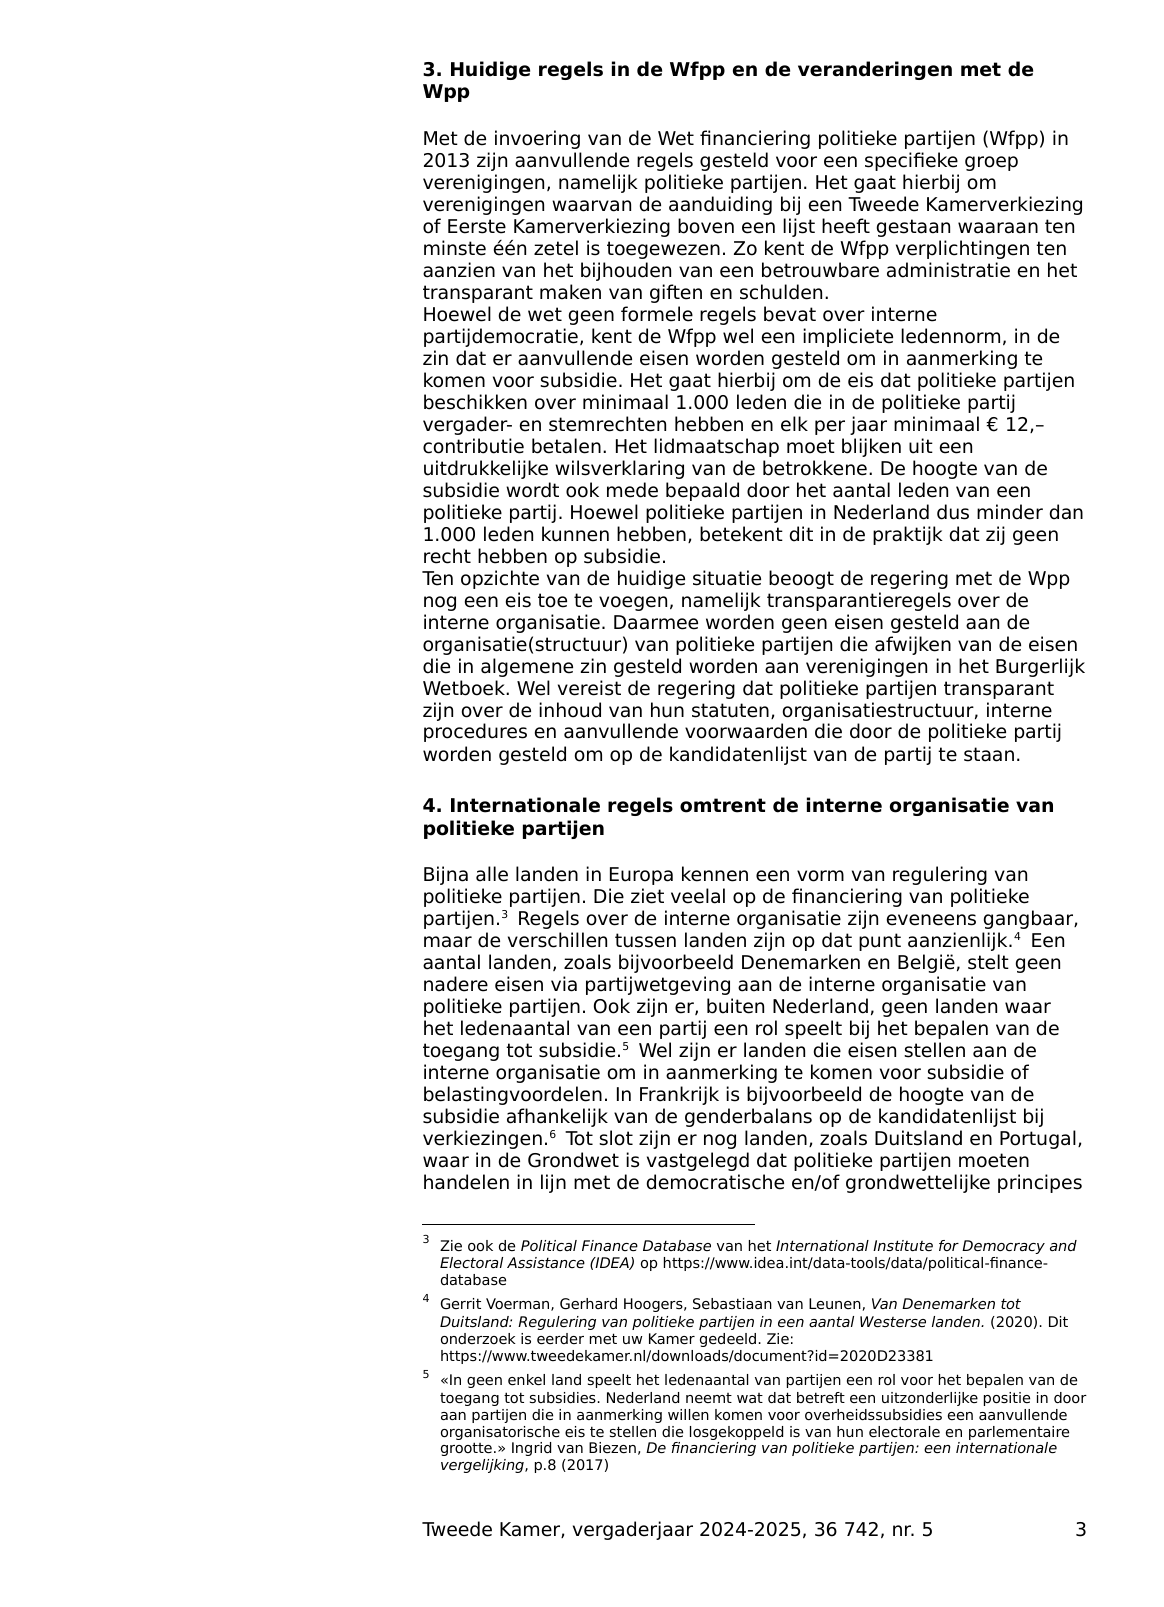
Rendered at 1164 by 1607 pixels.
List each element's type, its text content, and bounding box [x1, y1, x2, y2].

text Bijna alle landen in Europa kennen een vorm van regulering van politieke partijen. Die ziet veelal op de financiering van politieke partijen. Regels over de interne organisatie zijn eveneens gangbaar, maar de verschillen tussen landen zijn op dat punt aanzienlijk. Een aantal landen, zoals bijvoorbeeld Denemarken en België, stelt geen nadere eisen via partijwetgeving aan de interne organisatie van politieke partijen. Ook zijn er, buiten Nederland, geen landen waar het ledenaantal van een partij een rol speelt bij het bepalen van de toegang tot subsidie. Wel zijn er landen die eisen stellen aan de interne organisatie om in aanmerking te komen voor subsidie of belastingvoordelen. In Frankrijk is bijvoorbeeld de hoogte van de subsidie afhankelijk van de genderbalans op de kandidatenlijst bij verkiezingen. Tot slot zijn er nog landen, zoals Duitsland en Portugal, waar in de Grondwet is vastgelegd dat politieke partijen moeten handelen in lijn met de democratische en/of grondwettelijke principes [422, 864, 1087, 1194]
text Ten opzichte van de huidige situatie beoogt de regering met de Wpp nog een eis toe te voegen, namelijk transparantieregels over de interne organisatie. Daarmee worden geen eisen gesteld aan de organisatie(structuur) van politieke partijen die afwijken van de eisen die in algemene zin gesteld worden aan verenigingen in het Burgerlijk Wetboek. Wel vereist de regering dat politieke partijen transparant zijn over de inhoud van hun statuten, organisatiestructuur, interne procedures en aanvullende voorwaarden die door de politieke partij worden gesteld om op de kandidatenlijst van de partij te staan. [422, 568, 1087, 765]
text Hoewel de wet geen formele regels bevat over interne partijdemocratie, kent de Wfpp wel een impliciete ledennorm, in de zin dat er aanvullende eisen worden gesteld om in aanmerking te komen voor subsidie. Het gaat hierbij om de eis dat politieke partijen beschikken over minimaal 1.000 leden die in de politieke partij vergader- en stemrechten hebben en elk per jaar minimaal € 12,– contributie betalen. Het lidmaatschap moet blijken uit een uitdrukkelijke wilsverklaring van de betrokkene. De hoogte van de subsidie wordt ook mede bepaald door het aantal leden van een politieke partij. Hoewel politieke partijen in Nederland dus minder dan 1.000 leden kunnen hebben, betekent dit in de praktijk dat zij geen recht hebben op subsidie. [422, 304, 1087, 568]
text «In geen enkel land speelt het ledenaantal van partijen een rol voor het bepalen van de toegang tot subsidies. Nederland neemt wat dat betreft een uitzonderlijke positie in door aan partijen die in aanmerking willen komen voor overheidssubsidies een aanvullende organisatorische eis te stellen die losgekoppeld is van hun electorale en parlementaire grootte.» Ingrid van Biezen, De financiering van politieke partijen: een internationale vergelijking, p.8 (2017) [422, 1368, 1087, 1474]
text Zie ook de Political Finance Database van het International Institute for Democracy and Electoral Assistance (IDEA) op https://www.idea.int/data-tools/data/political-finance-database [422, 1233, 1087, 1289]
text Gerrit Voerman, Gerhard Hoogers, Sebastiaan van Leunen, Van Denemarken tot Duitsland: Regulering van politieke partijen in een aantal Westerse landen. (2020). Dit onderzoek is eerder met uw Kamer gedeeld. Zie: https://www.tweedekamer.nl/downloads/document?id=2020D23381 [422, 1292, 1087, 1365]
text Met de invoering van de Wet financiering politieke partijen (Wfpp) in 2013 zijn aanvullende regels gesteld voor een specifieke groep verenigingen, namelijk politieke partijen. Het gaat hierbij om verenigingen waarvan de aanduiding bij een Tweede Kamerverkiezing of Eerste Kamerverkiezing boven een lijst heeft gestaan waaraan ten minste één zetel is toegewezen. Zo kent de Wfpp verplichtingen ten aanzien van het bijhouden van een betrouwbare administratie en het transparant maken van giften en schulden. [422, 128, 1087, 304]
subtitle 3. Huidige regels in de Wfpp en de veranderingen met de Wpp [422, 59, 1087, 103]
subtitle 4. Internationale regels omtrent de interne organisatie van politieke partijen [422, 795, 1087, 839]
